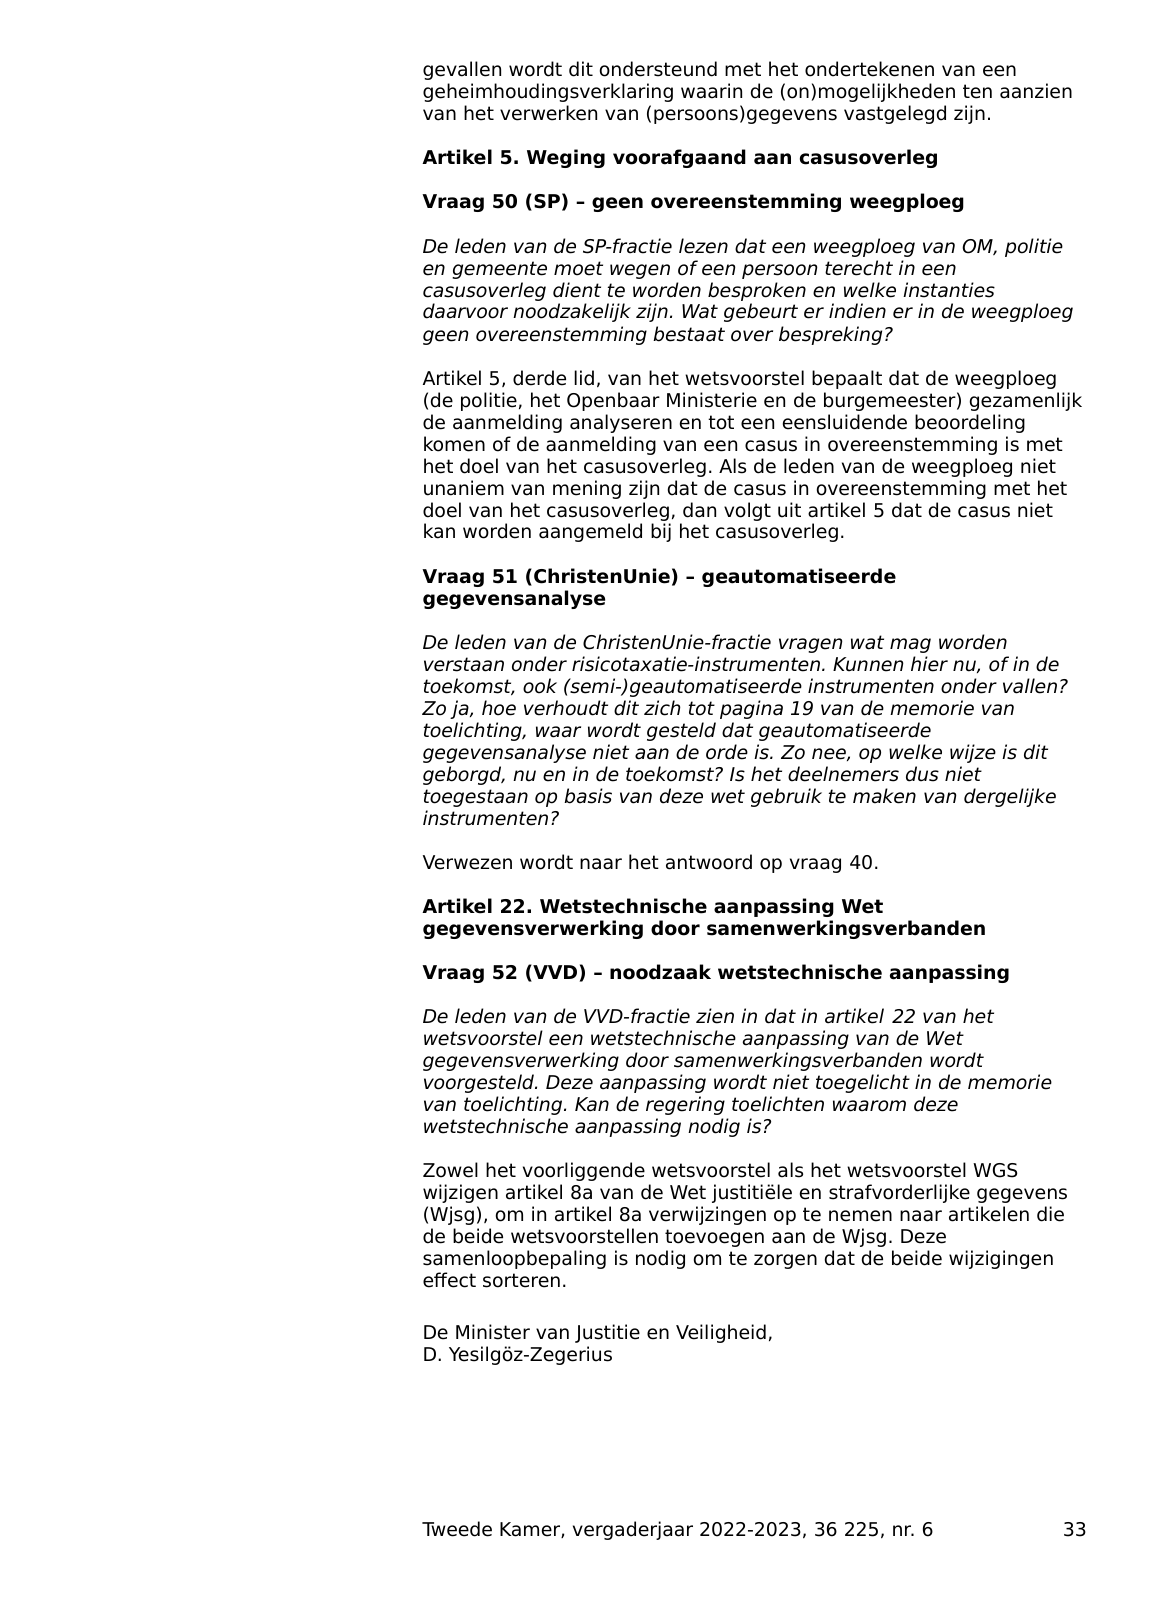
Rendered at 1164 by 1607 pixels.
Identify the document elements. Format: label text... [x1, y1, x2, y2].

subtitle Artikel 22. Wetstechnische aanpassing Wet gegevensverwerking door samenwerkingsverbanden [422, 896, 1087, 940]
text De Minister van Justitie en Veiligheid, D. Yesilgöz-Zegerius [422, 1322, 1087, 1366]
text gevallen wordt dit ondersteund met het ondertekenen van een geheimhoudingsverklaring waarin de (on)mogelijkheden ten aanzien van het verwerken van (persoons)gegevens vastgelegd zijn. [422, 59, 1087, 125]
text Artikel 5, derde lid, van het wetsvoorstel bepaalt dat de weegploeg (de politie, het Openbaar Ministerie en de burgemeester) gezamenlijk de aanmelding analyseren en tot een eensluidende beoordeling komen of de aanmelding van een casus in overeenstemming is met het doel van het casusoverleg. Als de leden van de weegploeg niet unaniem van mening zijn dat de casus in overeenstemming met het doel van het casusoverleg, dan volgt uit artikel 5 dat de casus niet kan worden aangemeld bij het casusoverleg. [422, 368, 1087, 543]
subtitle Vraag 52 (VVD) – noodzaak wetstechnische aanpassing [422, 962, 1087, 984]
subtitle Vraag 51 (ChristenUnie) – geautomatiseerde gegevensanalyse [422, 566, 1087, 609]
text De leden van de ChristenUnie-fractie vragen wat mag worden verstaan onder risicotaxatie-instrumenten. Kunnen hier nu, of in de toekomst, ook (semi-)geautomatiseerde instrumenten onder vallen? Zo ja, hoe verhoudt dit zich tot pagina 19 van de memorie van toelichting, waar wordt gesteld dat geautomatiseerde gegevensanalyse niet aan de orde is. Zo nee, op welke wijze is dit geborgd, nu en in de toekomst? Is het deelnemers dus niet toegestaan op basis van deze wet gebruik te maken van dergelijke instrumenten? [422, 632, 1087, 829]
text De leden van de VVD-fractie zien in dat in artikel 22 van het wetsvoorstel een wetstechnische aanpassing van de Wet gegevensverwerking door samenwerkingsverbanden wordt voorgesteld. Deze aanpassing wordt niet toegelicht in de memorie van toelichting. Kan de regering toelichten waarom deze wetstechnische aanpassing nodig is? [422, 1006, 1087, 1138]
text Zowel het voorliggende wetsvoorstel als het wetsvoorstel WGS wijzigen artikel 8a van de Wet justitiële en strafvorderlijke gegevens (Wjsg), om in artikel 8a verwijzingen op te nemen naar artikelen die de beide wetsvoorstellen toevoegen aan de Wjsg. Deze samenloopbepaling is nodig om te zorgen dat de beide wijzigingen effect sorteren. [422, 1160, 1087, 1292]
subtitle Artikel 5. Weging voorafgaand aan casusoverleg [422, 147, 1087, 169]
text De leden van de SP-fractie lezen dat een weegploeg van OM, politie en gemeente moet wegen of een persoon terecht in een casusoverleg dient te worden besproken en welke instanties daarvoor noodzakelijk zijn. Wat gebeurt er indien er in de weegploeg geen overeenstemming bestaat over bespreking? [422, 236, 1087, 345]
subtitle Vraag 50 (SP) – geen overeenstemming weegploeg [422, 191, 1087, 213]
text Verwezen wordt naar het antwoord op vraag 40. [422, 852, 1087, 874]
